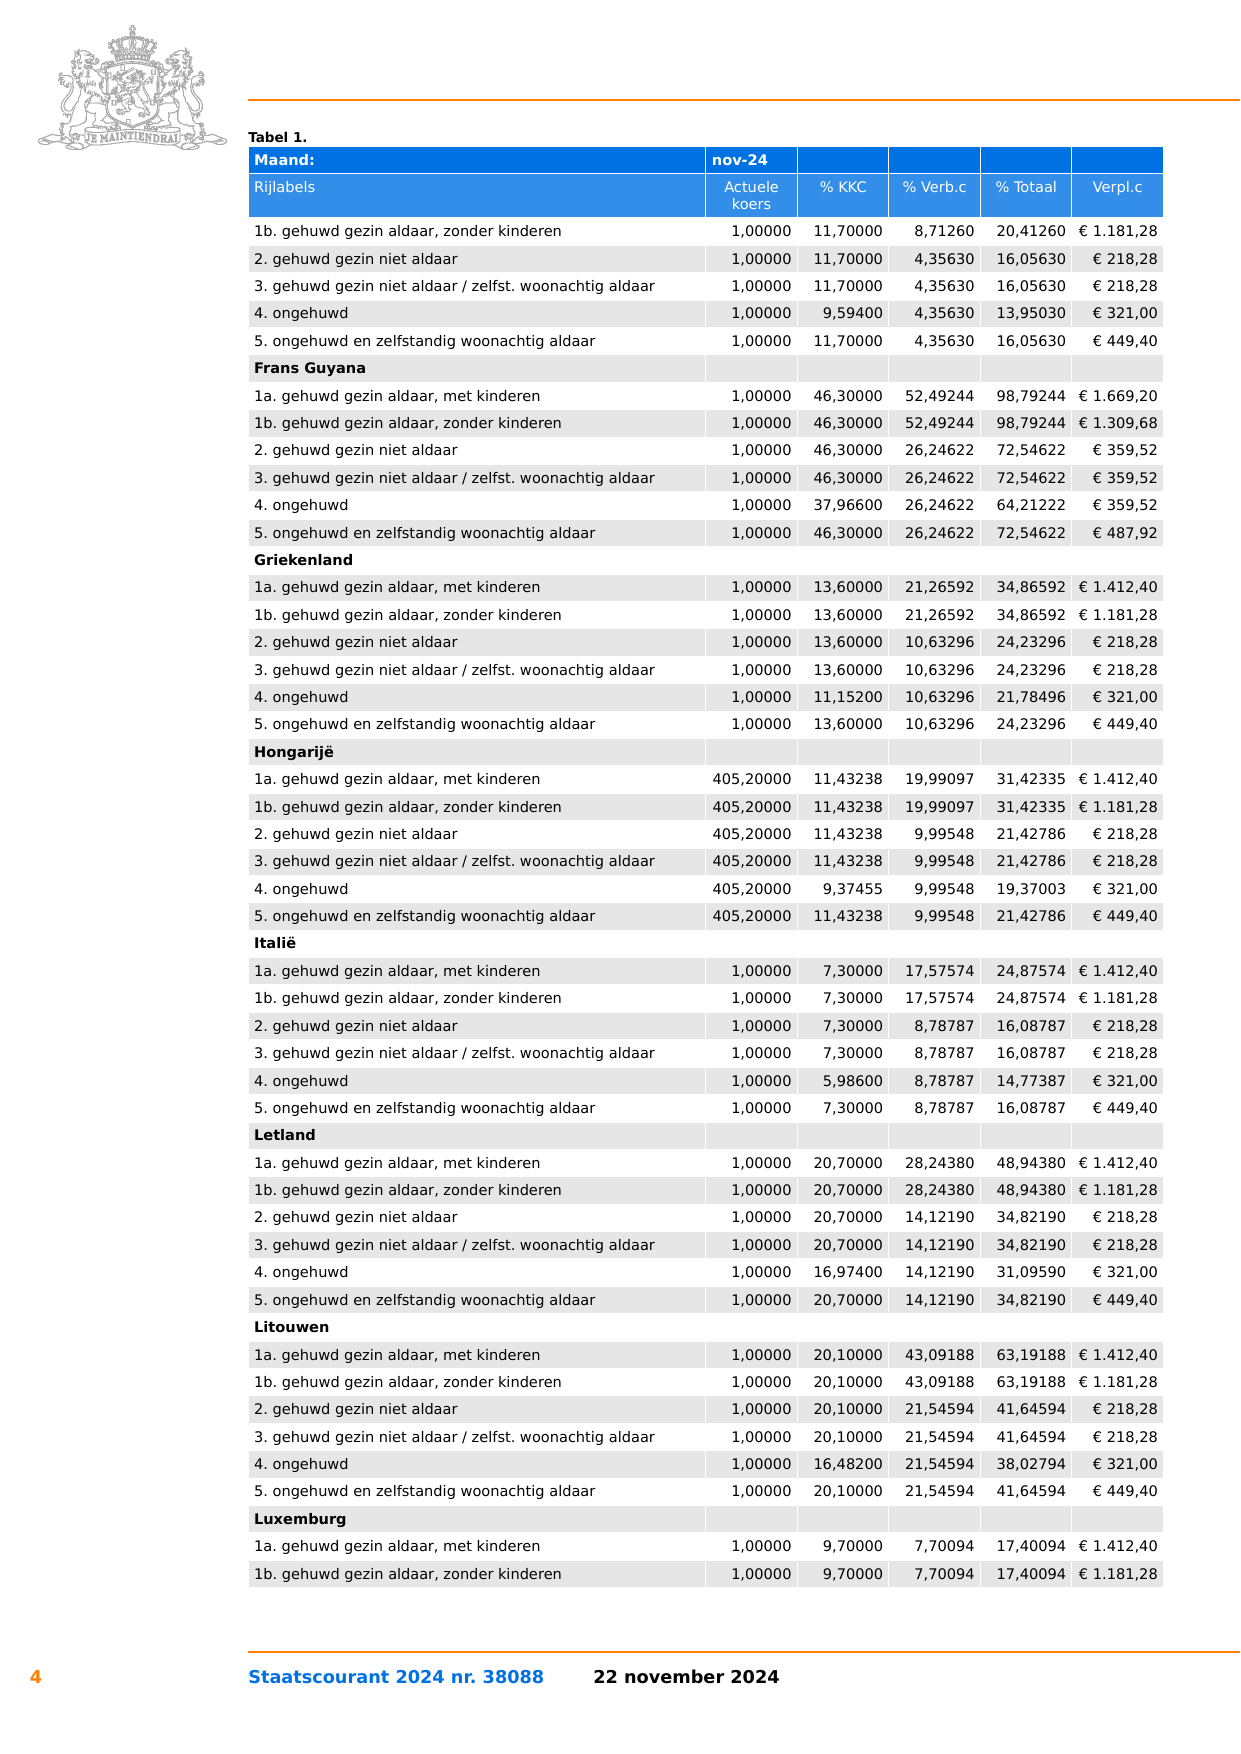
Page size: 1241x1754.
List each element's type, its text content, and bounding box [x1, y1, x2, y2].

table_cell 1,00000 [706, 246, 797, 272]
table_cell 3. gehuwd gezin niet aldaar / zelfst. woonachtig aldaar [249, 1232, 705, 1258]
table_cell Luxemburg [249, 1506, 705, 1532]
table_cell 48,94380 [981, 1177, 1071, 1204]
table_cell 3. gehuwd gezin niet aldaar / zelfst. woonachtig aldaar [249, 849, 705, 875]
table_cell € 1.181,28 [1072, 602, 1163, 628]
table_cell € 1.412,40 [1072, 1534, 1163, 1560]
table_cell 3. gehuwd gezin niet aldaar / zelfst. woonachtig aldaar [249, 1040, 705, 1067]
table_cell 1,00000 [706, 657, 797, 683]
table_cell 14,12190 [889, 1232, 980, 1258]
table_cell nov-24 [706, 147, 797, 173]
table_cell 9,99548 [889, 876, 980, 902]
table_cell Griekenland [249, 547, 705, 573]
table_cell 5. ongehuwd en zelfstandig woonachtig aldaar [249, 328, 705, 354]
table_cell 1,00000 [706, 328, 797, 354]
table_cell 7,70094 [889, 1561, 980, 1587]
table_cell 3. gehuwd gezin niet aldaar / zelfst. woonachtig aldaar [249, 657, 705, 683]
table_cell 1,00000 [706, 1177, 797, 1204]
table_cell 28,24380 [889, 1150, 980, 1176]
table_cell 1,00000 [706, 629, 797, 656]
table_cell € 218,28 [1072, 821, 1163, 847]
table_cell 20,10000 [798, 1369, 888, 1395]
table_cell 8,78787 [889, 1040, 980, 1067]
table_cell 20,41260 [981, 219, 1071, 245]
table_cell 16,05630 [981, 273, 1071, 299]
table_cell 14,12190 [889, 1287, 980, 1313]
table_cell € 1.181,28 [1072, 1561, 1163, 1587]
table_cell 52,49244 [889, 410, 980, 437]
table_cell 72,54622 [981, 520, 1071, 546]
table_cell 405,20000 [706, 794, 797, 820]
table_cell 21,42786 [981, 849, 1071, 875]
table_cell Verpl.c [1072, 174, 1163, 217]
table_cell € 1.309,68 [1072, 410, 1163, 437]
table_cell [706, 1123, 797, 1149]
table_cell 24,23296 [981, 657, 1071, 683]
table_cell 3. gehuwd gezin niet aldaar / zelfst. woonachtig aldaar [249, 273, 705, 299]
table_cell 1,00000 [706, 1369, 797, 1395]
table_cell 1,00000 [706, 301, 797, 327]
table_cell 34,86592 [981, 602, 1071, 628]
table_cell 21,26592 [889, 575, 980, 601]
table_cell 1,00000 [706, 986, 797, 1012]
table_cell 1a. gehuwd gezin aldaar, met kinderen [249, 958, 705, 984]
table_cell [981, 1506, 1071, 1532]
table_cell [889, 355, 980, 382]
table_cell 5. ongehuwd en zelfstandig woonachtig aldaar [249, 1479, 705, 1505]
table_cell 9,59400 [798, 301, 888, 327]
table_cell 11,43238 [798, 903, 888, 930]
table_cell 11,70000 [798, 219, 888, 245]
table_cell [706, 1506, 797, 1532]
table_cell 9,70000 [798, 1561, 888, 1587]
table_cell 26,24622 [889, 465, 980, 491]
table_cell 1b. gehuwd gezin aldaar, zonder kinderen [249, 986, 705, 1012]
table_cell [706, 355, 797, 382]
table_cell 10,63296 [889, 684, 980, 711]
table_cell 1a. gehuwd gezin aldaar, met kinderen [249, 1342, 705, 1368]
table_cell € 218,28 [1072, 629, 1163, 656]
table_cell € 1.181,28 [1072, 986, 1163, 1012]
table_cell [981, 147, 1071, 173]
table_cell € 218,28 [1072, 1205, 1163, 1231]
table_cell 11,43238 [798, 766, 888, 793]
table_cell [981, 1123, 1071, 1149]
table_cell 21,26592 [889, 602, 980, 628]
table_cell 13,60000 [798, 629, 888, 656]
table_cell 20,70000 [798, 1287, 888, 1313]
table_cell 1,00000 [706, 1260, 797, 1286]
table_cell 13,60000 [798, 657, 888, 683]
table_cell 3. gehuwd gezin niet aldaar / zelfst. woonachtig aldaar [249, 1424, 705, 1450]
table_cell [1072, 1123, 1163, 1149]
table_cell € 1.181,28 [1072, 219, 1163, 245]
table_cell 46,30000 [798, 410, 888, 437]
table_cell 21,54594 [889, 1424, 980, 1450]
table_cell % Totaal [981, 174, 1071, 217]
table_cell € 1.181,28 [1072, 1369, 1163, 1395]
table_cell 26,24622 [889, 520, 980, 546]
table_header Tabel 1. [248, 130, 1163, 146]
table_cell 26,24622 [889, 438, 980, 464]
table_cell [981, 355, 1071, 382]
table_cell Italië [249, 931, 705, 957]
table_cell 2. gehuwd gezin niet aldaar [249, 629, 705, 656]
table_cell 1,00000 [706, 1424, 797, 1450]
table_cell [798, 1506, 888, 1532]
table_cell 1,00000 [706, 520, 797, 546]
table_cell 31,42335 [981, 766, 1071, 793]
table_cell 1,00000 [706, 1287, 797, 1313]
table_cell 5. ongehuwd en zelfstandig woonachtig aldaar [249, 1095, 705, 1121]
table_cell [889, 1123, 980, 1149]
table_cell 24,23296 [981, 712, 1071, 738]
table_cell 4. ongehuwd [249, 684, 705, 711]
table_cell 5. ongehuwd en zelfstandig woonachtig aldaar [249, 712, 705, 738]
table_cell % KKC [798, 174, 888, 217]
table_cell € 321,00 [1072, 684, 1163, 711]
table_cell [798, 931, 888, 957]
table_cell 19,37003 [981, 876, 1071, 902]
table_cell 34,82190 [981, 1232, 1071, 1258]
table_cell 5,98600 [798, 1068, 888, 1094]
table_cell 4. ongehuwd [249, 1451, 705, 1478]
table_cell 1,00000 [706, 219, 797, 245]
table_cell € 218,28 [1072, 657, 1163, 683]
table_cell 1,00000 [706, 410, 797, 437]
table_cell € 1.412,40 [1072, 1150, 1163, 1176]
table_cell € 218,28 [1072, 849, 1163, 875]
table_cell 21,54594 [889, 1396, 980, 1423]
table_cell 1a. gehuwd gezin aldaar, met kinderen [249, 383, 705, 409]
table_cell 98,79244 [981, 410, 1071, 437]
table_cell 1,00000 [706, 1561, 797, 1587]
table_cell 63,19188 [981, 1342, 1071, 1368]
table_cell 4. ongehuwd [249, 1260, 705, 1286]
table_cell 1a. gehuwd gezin aldaar, met kinderen [249, 1150, 705, 1176]
table_cell € 218,28 [1072, 273, 1163, 299]
table_cell [981, 739, 1071, 765]
table_cell 21,54594 [889, 1479, 980, 1505]
table_cell 11,43238 [798, 849, 888, 875]
table_cell 4,35630 [889, 301, 980, 327]
table_cell 14,12190 [889, 1260, 980, 1286]
table_cell 19,99097 [889, 794, 980, 820]
table_cell 1b. gehuwd gezin aldaar, zonder kinderen [249, 1177, 705, 1204]
table_cell 13,60000 [798, 602, 888, 628]
table_cell 19,99097 [889, 766, 980, 793]
table_cell 11,70000 [798, 246, 888, 272]
table_cell 1,00000 [706, 1342, 797, 1368]
table_cell 20,10000 [798, 1424, 888, 1450]
table_cell 16,05630 [981, 328, 1071, 354]
table_cell 31,42335 [981, 794, 1071, 820]
table_cell [706, 547, 797, 573]
table_cell Actuele koers [706, 174, 797, 217]
table_cell 43,09188 [889, 1342, 980, 1368]
table_cell 24,87574 [981, 958, 1071, 984]
table_cell 14,77387 [981, 1068, 1071, 1094]
table_cell 17,57574 [889, 958, 980, 984]
table_cell 1b. gehuwd gezin aldaar, zonder kinderen [249, 794, 705, 820]
table_cell [889, 739, 980, 765]
table_cell € 321,00 [1072, 301, 1163, 327]
table_cell 10,63296 [889, 712, 980, 738]
table_cell [798, 547, 888, 573]
table_cell 2. gehuwd gezin niet aldaar [249, 1013, 705, 1039]
table_cell 5. ongehuwd en zelfstandig woonachtig aldaar [249, 903, 705, 930]
table_cell 9,99548 [889, 903, 980, 930]
table_cell 1b. gehuwd gezin aldaar, zonder kinderen [249, 1561, 705, 1587]
table_cell 4,35630 [889, 328, 980, 354]
table_cell € 449,40 [1072, 1287, 1163, 1313]
table_cell Hongarijë [249, 739, 705, 765]
table_cell 72,54622 [981, 438, 1071, 464]
table_cell 2. gehuwd gezin niet aldaar [249, 821, 705, 847]
table_cell € 321,00 [1072, 1068, 1163, 1094]
table_cell 17,57574 [889, 986, 980, 1012]
table_cell 7,30000 [798, 986, 888, 1012]
table_cell [889, 931, 980, 957]
table_cell 1,00000 [706, 1479, 797, 1505]
table_cell 1a. gehuwd gezin aldaar, met kinderen [249, 575, 705, 601]
table_cell [1072, 1506, 1163, 1532]
table_cell Rijlabels [249, 174, 705, 217]
table_cell [1072, 1314, 1163, 1341]
table_cell 1b. gehuwd gezin aldaar, zonder kinderen [249, 410, 705, 437]
table_cell € 1.669,20 [1072, 383, 1163, 409]
table_cell [1072, 739, 1163, 765]
picture [38, 25, 227, 150]
table_cell 52,49244 [889, 383, 980, 409]
table_cell 14,12190 [889, 1205, 980, 1231]
table_cell 20,10000 [798, 1396, 888, 1423]
table_cell 46,30000 [798, 520, 888, 546]
table_cell 7,70094 [889, 1534, 980, 1560]
table_cell € 321,00 [1072, 1451, 1163, 1478]
table_cell € 218,28 [1072, 1013, 1163, 1039]
table_cell € 359,52 [1072, 438, 1163, 464]
table_cell 16,08787 [981, 1095, 1071, 1121]
table_cell [706, 739, 797, 765]
table_cell 16,97400 [798, 1260, 888, 1286]
table_cell 98,79244 [981, 383, 1071, 409]
table_cell € 218,28 [1072, 1040, 1163, 1067]
table_cell 9,70000 [798, 1534, 888, 1560]
table_cell 46,30000 [798, 383, 888, 409]
table_cell 2. gehuwd gezin niet aldaar [249, 438, 705, 464]
table_cell 31,09590 [981, 1260, 1071, 1286]
table_cell 72,54622 [981, 465, 1071, 491]
table_cell 4. ongehuwd [249, 1068, 705, 1094]
table_cell 41,64594 [981, 1479, 1071, 1505]
table_cell 1,00000 [706, 1451, 797, 1478]
table_cell € 449,40 [1072, 903, 1163, 930]
table_cell 2. gehuwd gezin niet aldaar [249, 246, 705, 272]
table_cell 13,60000 [798, 712, 888, 738]
table_cell 21,42786 [981, 821, 1071, 847]
table_cell 10,63296 [889, 629, 980, 656]
table_cell 43,09188 [889, 1369, 980, 1395]
table_cell 11,70000 [798, 273, 888, 299]
table_cell 1,00000 [706, 1534, 797, 1560]
table_cell 16,08787 [981, 1040, 1071, 1067]
table_cell 1,00000 [706, 1232, 797, 1258]
table_cell 4. ongehuwd [249, 493, 705, 519]
table_cell 37,96600 [798, 493, 888, 519]
table_cell 13,95030 [981, 301, 1071, 327]
table_cell 17,40094 [981, 1561, 1071, 1587]
table_cell 63,19188 [981, 1369, 1071, 1395]
table_cell 20,10000 [798, 1342, 888, 1368]
table_cell € 218,28 [1072, 1396, 1163, 1423]
table_cell 8,78787 [889, 1013, 980, 1039]
table_cell 4. ongehuwd [249, 301, 705, 327]
table_cell 1,00000 [706, 1068, 797, 1094]
table_cell [798, 1314, 888, 1341]
table_cell Maand: [249, 147, 705, 173]
table_cell 1,00000 [706, 465, 797, 491]
table_cell € 449,40 [1072, 1479, 1163, 1505]
table_cell € 218,28 [1072, 246, 1163, 272]
table_cell 1a. gehuwd gezin aldaar, met kinderen [249, 766, 705, 793]
table_cell [706, 931, 797, 957]
table_cell 1,00000 [706, 1095, 797, 1121]
table_cell 1,00000 [706, 1013, 797, 1039]
table_cell 1b. gehuwd gezin aldaar, zonder kinderen [249, 602, 705, 628]
table_cell 1,00000 [706, 1396, 797, 1423]
table_cell 405,20000 [706, 821, 797, 847]
table_cell [889, 547, 980, 573]
table_cell 26,24622 [889, 493, 980, 519]
table_cell [1072, 931, 1163, 957]
table_cell € 1.181,28 [1072, 1177, 1163, 1204]
table_cell 21,54594 [889, 1451, 980, 1478]
table_cell 7,30000 [798, 958, 888, 984]
table_cell 11,43238 [798, 794, 888, 820]
table_cell € 218,28 [1072, 1232, 1163, 1258]
table_cell 4. ongehuwd [249, 876, 705, 902]
table_cell 20,70000 [798, 1150, 888, 1176]
table_cell € 449,40 [1072, 328, 1163, 354]
table_cell 4,35630 [889, 246, 980, 272]
table_cell 13,60000 [798, 575, 888, 601]
table_cell 11,70000 [798, 328, 888, 354]
table_cell 21,78496 [981, 684, 1071, 711]
table_cell 7,30000 [798, 1040, 888, 1067]
table_cell [706, 1314, 797, 1341]
table_cell 2. gehuwd gezin niet aldaar [249, 1396, 705, 1423]
table_cell 1b. gehuwd gezin aldaar, zonder kinderen [249, 1369, 705, 1395]
table_cell [798, 1123, 888, 1149]
table_cell 46,30000 [798, 438, 888, 464]
table_cell 1,00000 [706, 958, 797, 984]
table_cell 4,35630 [889, 273, 980, 299]
table_cell 21,42786 [981, 903, 1071, 930]
table_cell 9,99548 [889, 849, 980, 875]
table_cell [1072, 547, 1163, 573]
table_cell 11,43238 [798, 821, 888, 847]
table_cell 24,23296 [981, 629, 1071, 656]
table_cell [1072, 147, 1163, 173]
table_cell [798, 739, 888, 765]
table_cell 9,37455 [798, 876, 888, 902]
table_cell € 487,92 [1072, 520, 1163, 546]
table_cell 16,05630 [981, 246, 1071, 272]
table_cell 41,64594 [981, 1396, 1071, 1423]
table_cell Frans Guyana [249, 355, 705, 382]
table_cell [798, 355, 888, 382]
table_cell 405,20000 [706, 849, 797, 875]
table_cell 1,00000 [706, 684, 797, 711]
table_cell Litouwen [249, 1314, 705, 1341]
table_cell 1b. gehuwd gezin aldaar, zonder kinderen [249, 219, 705, 245]
table_cell 405,20000 [706, 766, 797, 793]
table_cell € 359,52 [1072, 465, 1163, 491]
table_cell 1,00000 [706, 383, 797, 409]
table_cell € 1.412,40 [1072, 1342, 1163, 1368]
table_cell 7,30000 [798, 1013, 888, 1039]
table_cell 5. ongehuwd en zelfstandig woonachtig aldaar [249, 520, 705, 546]
table_cell € 1.181,28 [1072, 794, 1163, 820]
table_cell [889, 1506, 980, 1532]
table_cell 11,15200 [798, 684, 888, 711]
table_cell 34,86592 [981, 575, 1071, 601]
table_cell 20,70000 [798, 1205, 888, 1231]
table_cell 20,10000 [798, 1479, 888, 1505]
table_cell 10,63296 [889, 657, 980, 683]
table_cell 8,71260 [889, 219, 980, 245]
table_cell 34,82190 [981, 1205, 1071, 1231]
table_cell € 449,40 [1072, 712, 1163, 738]
table_cell 64,21222 [981, 493, 1071, 519]
table_cell [798, 147, 888, 173]
table_cell 1,00000 [706, 712, 797, 738]
table_cell 41,64594 [981, 1424, 1071, 1450]
table_cell 3. gehuwd gezin niet aldaar / zelfst. woonachtig aldaar [249, 465, 705, 491]
table_cell 38,02794 [981, 1451, 1071, 1478]
table_cell 5. ongehuwd en zelfstandig woonachtig aldaar [249, 1287, 705, 1313]
table_cell 1,00000 [706, 602, 797, 628]
table_cell € 218,28 [1072, 1424, 1163, 1450]
table_cell 1,00000 [706, 438, 797, 464]
table_cell 8,78787 [889, 1095, 980, 1121]
table_cell 16,08787 [981, 1013, 1071, 1039]
table_cell 1,00000 [706, 1150, 797, 1176]
table_cell % Verb.c [889, 174, 980, 217]
table_cell Letland [249, 1123, 705, 1149]
table_cell [981, 1314, 1071, 1341]
table_cell € 1.412,40 [1072, 958, 1163, 984]
table_cell [889, 147, 980, 173]
table_cell 24,87574 [981, 986, 1071, 1012]
table_cell [1072, 355, 1163, 382]
table_cell 46,30000 [798, 465, 888, 491]
table_cell [981, 547, 1071, 573]
table_cell 405,20000 [706, 903, 797, 930]
table_cell 20,70000 [798, 1177, 888, 1204]
table_cell 1,00000 [706, 493, 797, 519]
table_cell 16,48200 [798, 1451, 888, 1478]
table_cell € 449,40 [1072, 1095, 1163, 1121]
table_cell 1,00000 [706, 575, 797, 601]
table_cell 1a. gehuwd gezin aldaar, met kinderen [249, 1534, 705, 1560]
table_cell 1,00000 [706, 273, 797, 299]
table_cell 34,82190 [981, 1287, 1071, 1313]
table_cell € 321,00 [1072, 876, 1163, 902]
table_cell 17,40094 [981, 1534, 1071, 1560]
table_cell 1,00000 [706, 1205, 797, 1231]
table_cell 405,20000 [706, 876, 797, 902]
table_cell 9,99548 [889, 821, 980, 847]
table_cell 48,94380 [981, 1150, 1071, 1176]
table_cell 28,24380 [889, 1177, 980, 1204]
table_cell [889, 1314, 980, 1341]
table_cell € 359,52 [1072, 493, 1163, 519]
table_cell 1,00000 [706, 1040, 797, 1067]
table_cell € 1.412,40 [1072, 575, 1163, 601]
table_cell 2. gehuwd gezin niet aldaar [249, 1205, 705, 1231]
table_cell 8,78787 [889, 1068, 980, 1094]
table_cell 7,30000 [798, 1095, 888, 1121]
table_cell [981, 931, 1071, 957]
table_cell € 321,00 [1072, 1260, 1163, 1286]
table_cell 20,70000 [798, 1232, 888, 1258]
table_cell € 1.412,40 [1072, 766, 1163, 793]
